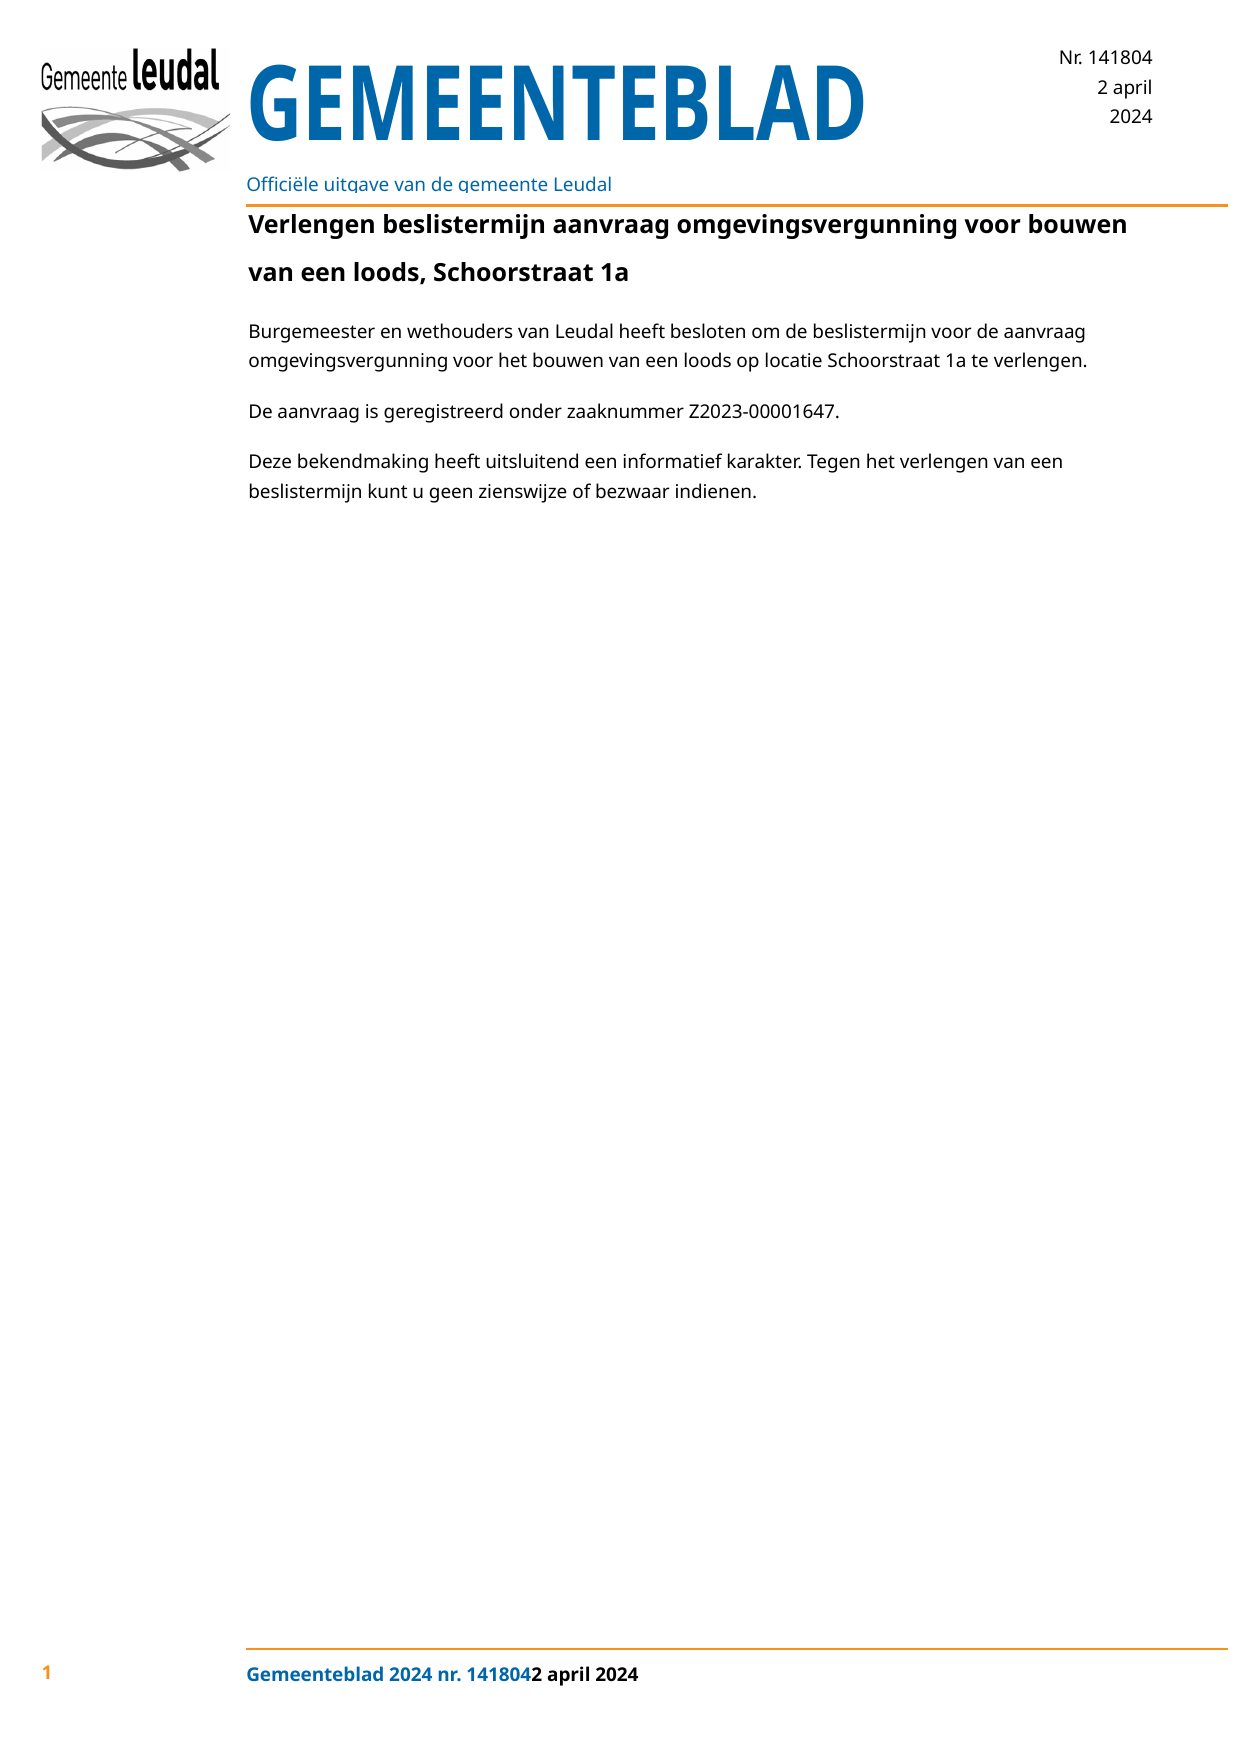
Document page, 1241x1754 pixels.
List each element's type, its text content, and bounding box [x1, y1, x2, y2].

text Burgemeester en wethouders van Leudal heeft besloten om de beslistermijn voor de aanvraag omgevingsvergunning voor het bouwen van een loods op locatie Schoorstraat 1a te verlengen. [248, 318, 1152, 373]
text Verlengen beslistermijn aanvraag omgevingsvergunning voor bouwen van een loods, Schoorstraat 1a [248, 207, 1152, 288]
text Deze bekendmaking heeft uitsluitend een informatief karakter. Tegen het verlengen van een beslistermijn kunt u geen zienswijze of bezwaar indienen. [248, 448, 1152, 504]
text De aanvraag is geregistreerd onder zaaknummer Z2023-00001647. [248, 398, 1152, 424]
picture [41, 47, 231, 172]
